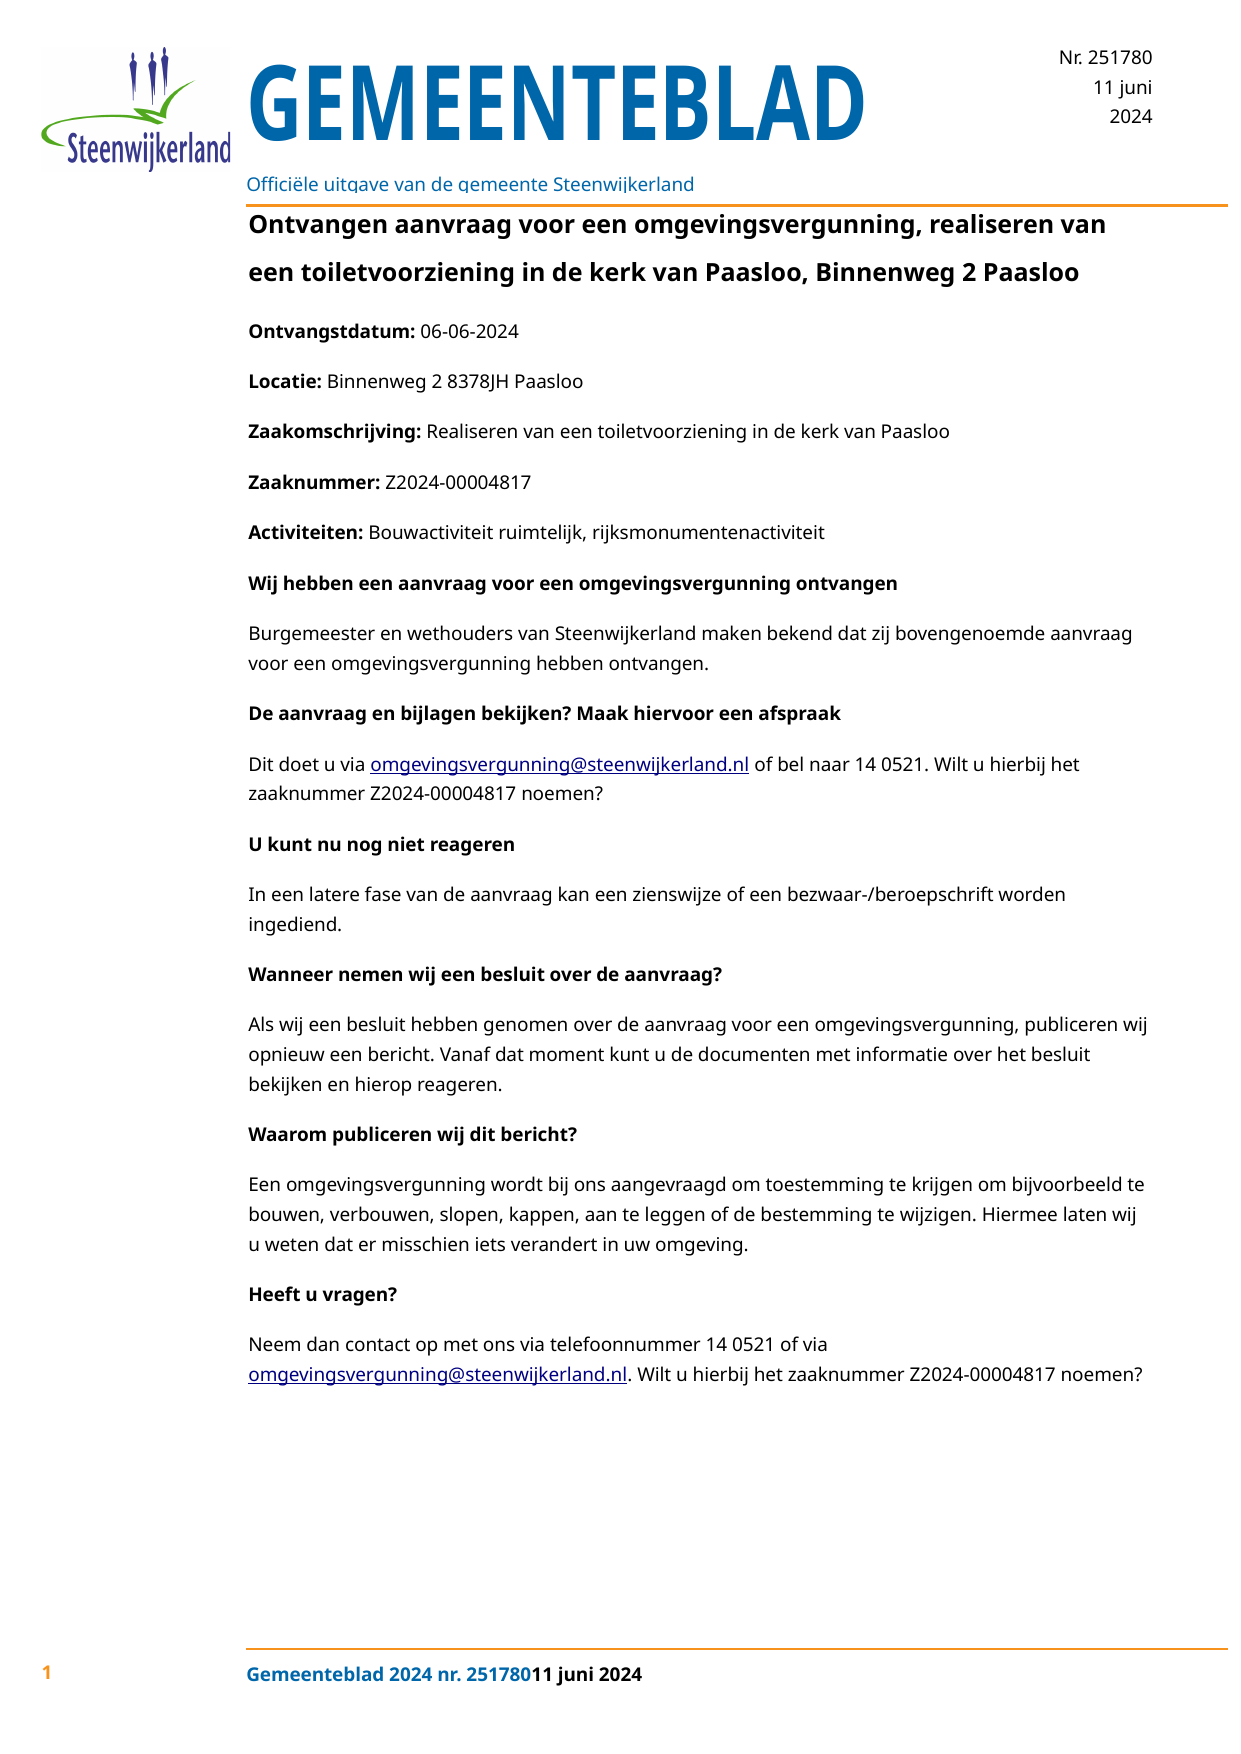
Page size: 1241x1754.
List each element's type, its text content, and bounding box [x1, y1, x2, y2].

text Zaaknummer: Z2024-00004817 [248, 469, 1152, 495]
text Dit doet u via omgevingsvergunning@steenwijkerland.nl of bel naar 14 0521. Wilt u hierbij het zaaknummer Z2024-00004817 noemen? [248, 751, 1152, 806]
text De aanvraag en bijlagen bekijken? Maak hiervoor een afspraak [248, 700, 1152, 726]
text U kunt nu nog niet reageren [248, 831, 1152, 857]
text Activiteiten: Bouwactiviteit ruimtelijk, rijksmonumentenactiviteit [248, 519, 1152, 545]
text Zaakomschrijving: Realiseren van een toiletvoorziening in de kerk van Paasloo [248, 419, 1152, 444]
text Neem dan contact op met ons via telefoonnummer 14 0521 of via omgevingsvergunning@steenwijkerland.nl. Wilt u hierbij het zaaknummer Z2024-00004817 noemen? [248, 1332, 1152, 1387]
text Waarom publiceren wij dit bericht? [248, 1121, 1152, 1147]
text Een omgevingsvergunning wordt bij ons aangevraagd om toestemming te krijgen om bijvoorbeeld te bouwen, verbouwen, slopen, kappen, aan te leggen of de bestemming te wijzigen. Hiermee laten wij u weten dat er misschien iets verandert in uw omgeving. [248, 1172, 1152, 1257]
text Heeft u vragen? [248, 1281, 1152, 1307]
text Als wij een besluit hebben genomen over de aanvraag voor een omgevingsvergunning, publiceren wij opnieuw een bericht. Vanaf dat moment kunt u de documenten met informatie over het besluit bekijken en hierop reageren. [248, 1012, 1152, 1097]
text Ontvangen aanvraag voor een omgevingsvergunning, realiseren van een toiletvoorziening in de kerk van Paasloo, Binnenweg 2 Paasloo [248, 207, 1152, 288]
text Locatie: Binnenweg 2 8378JH Paasloo [248, 368, 1152, 394]
text Wanneer nemen wij een besluit over de aanvraag? [248, 961, 1152, 987]
text In een latere fase van de aanvraag kan een zienswijze of een bezwaar-/beroepschrift worden ingediend. [248, 881, 1152, 937]
picture [41, 47, 231, 172]
text Wij hebben een aanvraag voor een omgevingsvergunning ontvangen [248, 570, 1152, 596]
text Ontvangstdatum: 06-06-2024 [248, 318, 1152, 344]
text Burgemeester en wethouders van Steenwijkerland maken bekend dat zij bovengenoemde aanvraag voor een omgevingsvergunning hebben ontvangen. [248, 620, 1152, 676]
